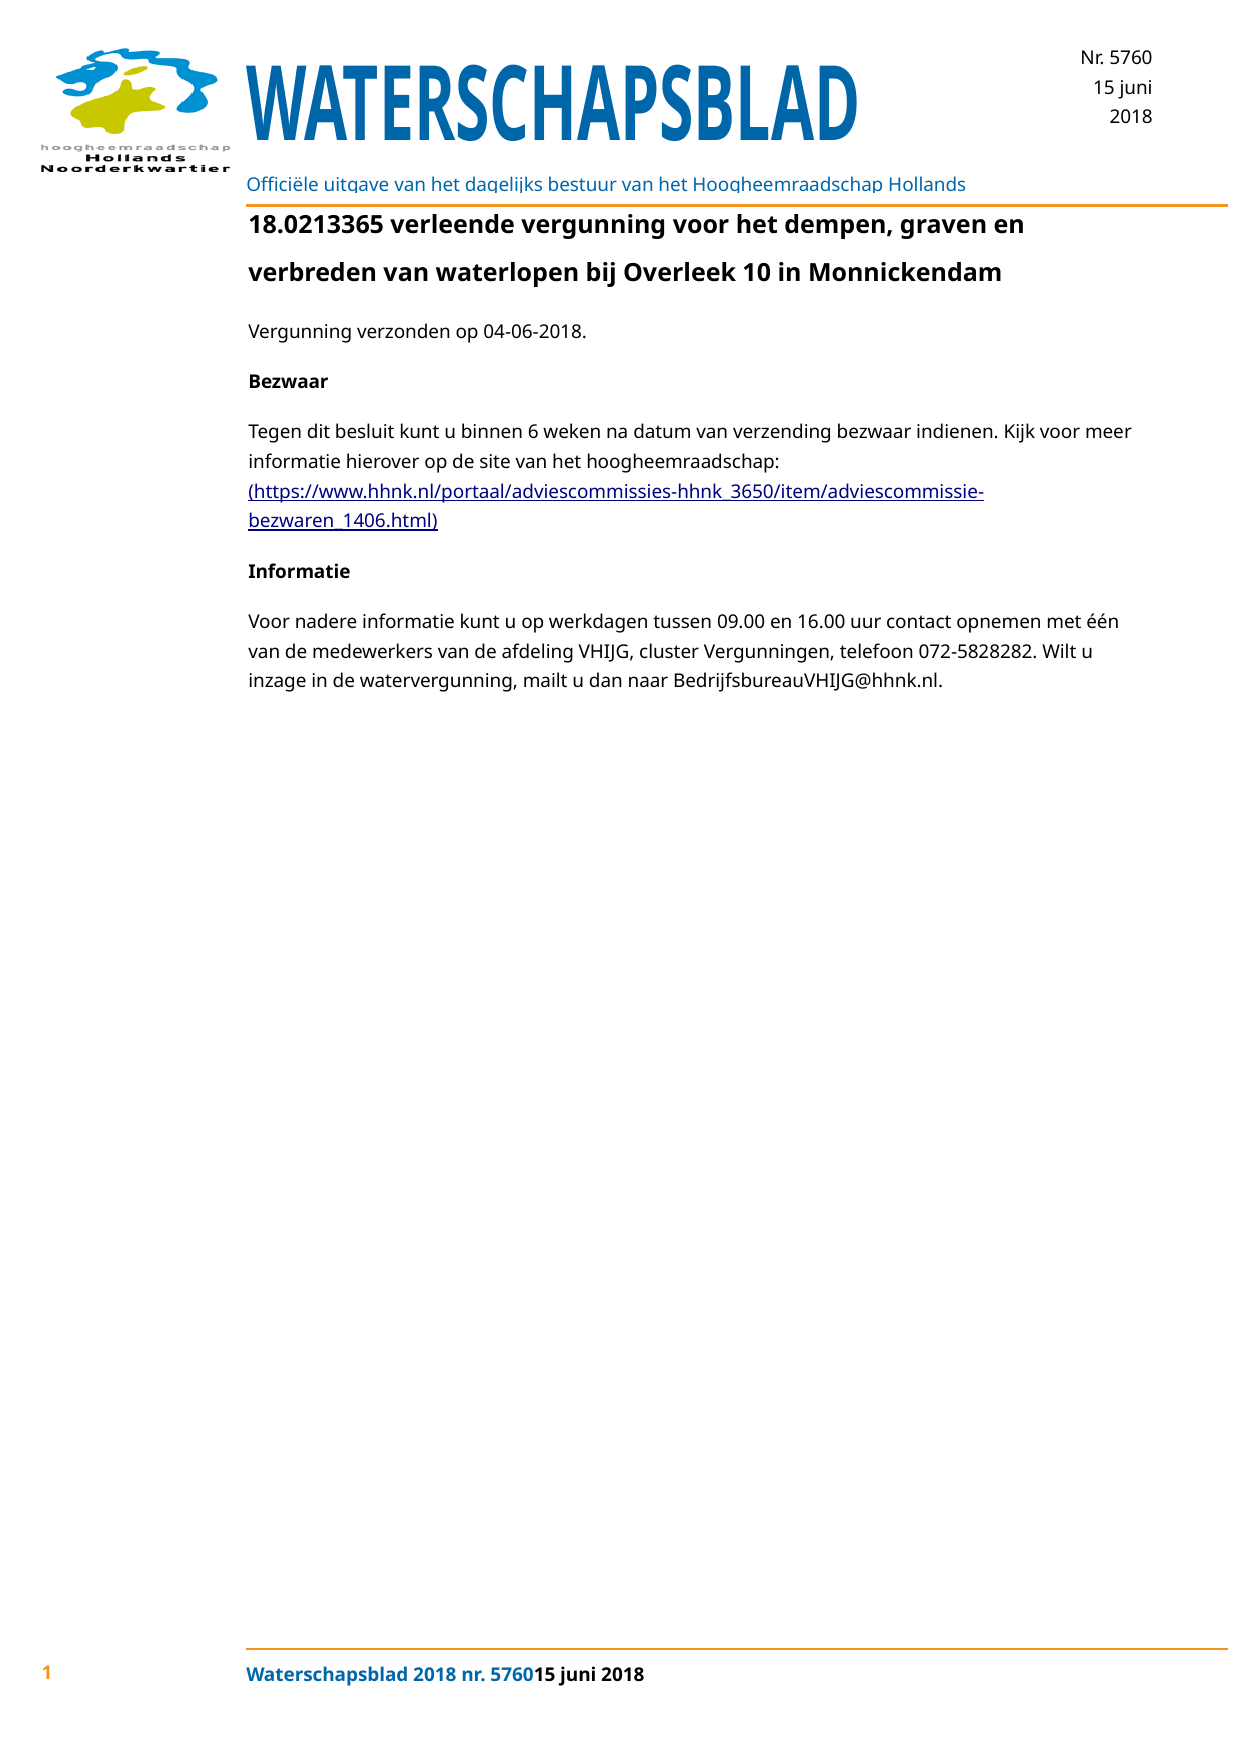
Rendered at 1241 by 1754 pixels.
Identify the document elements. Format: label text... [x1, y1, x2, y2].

text Tegen dit besluit kunt u binnen 6 weken na datum van verzending bezwaar indienen. Kijk voor meer informatie hierover op de site van het hoogheemraadschap: (https://www.hhnk.nl/portaal/adviescommissies-hhnk_3650/item/adviescommissie-bezwaren_1406.html) [248, 419, 1152, 533]
text Informatie [248, 558, 1152, 584]
picture [41, 47, 231, 172]
text Voor nadere informatie kunt u op werkdagen tussen 09.00 en 16.00 uur contact opnemen met één van de medewerkers van de afdeling VHIJG, cluster Vergunningen, telefoon 072-5828282. Wilt u inzage in de watervergunning, mailt u dan naar BedrijfsbureauVHIJG@hhnk.nl. [248, 608, 1152, 693]
text Bezwaar [248, 368, 1152, 394]
text 18.0213365 verleende vergunning voor het dempen, graven en verbreden van waterlopen bij Overleek 10 in Monnickendam [248, 207, 1152, 288]
text Vergunning verzonden op 04-06-2018. [248, 318, 1152, 344]
